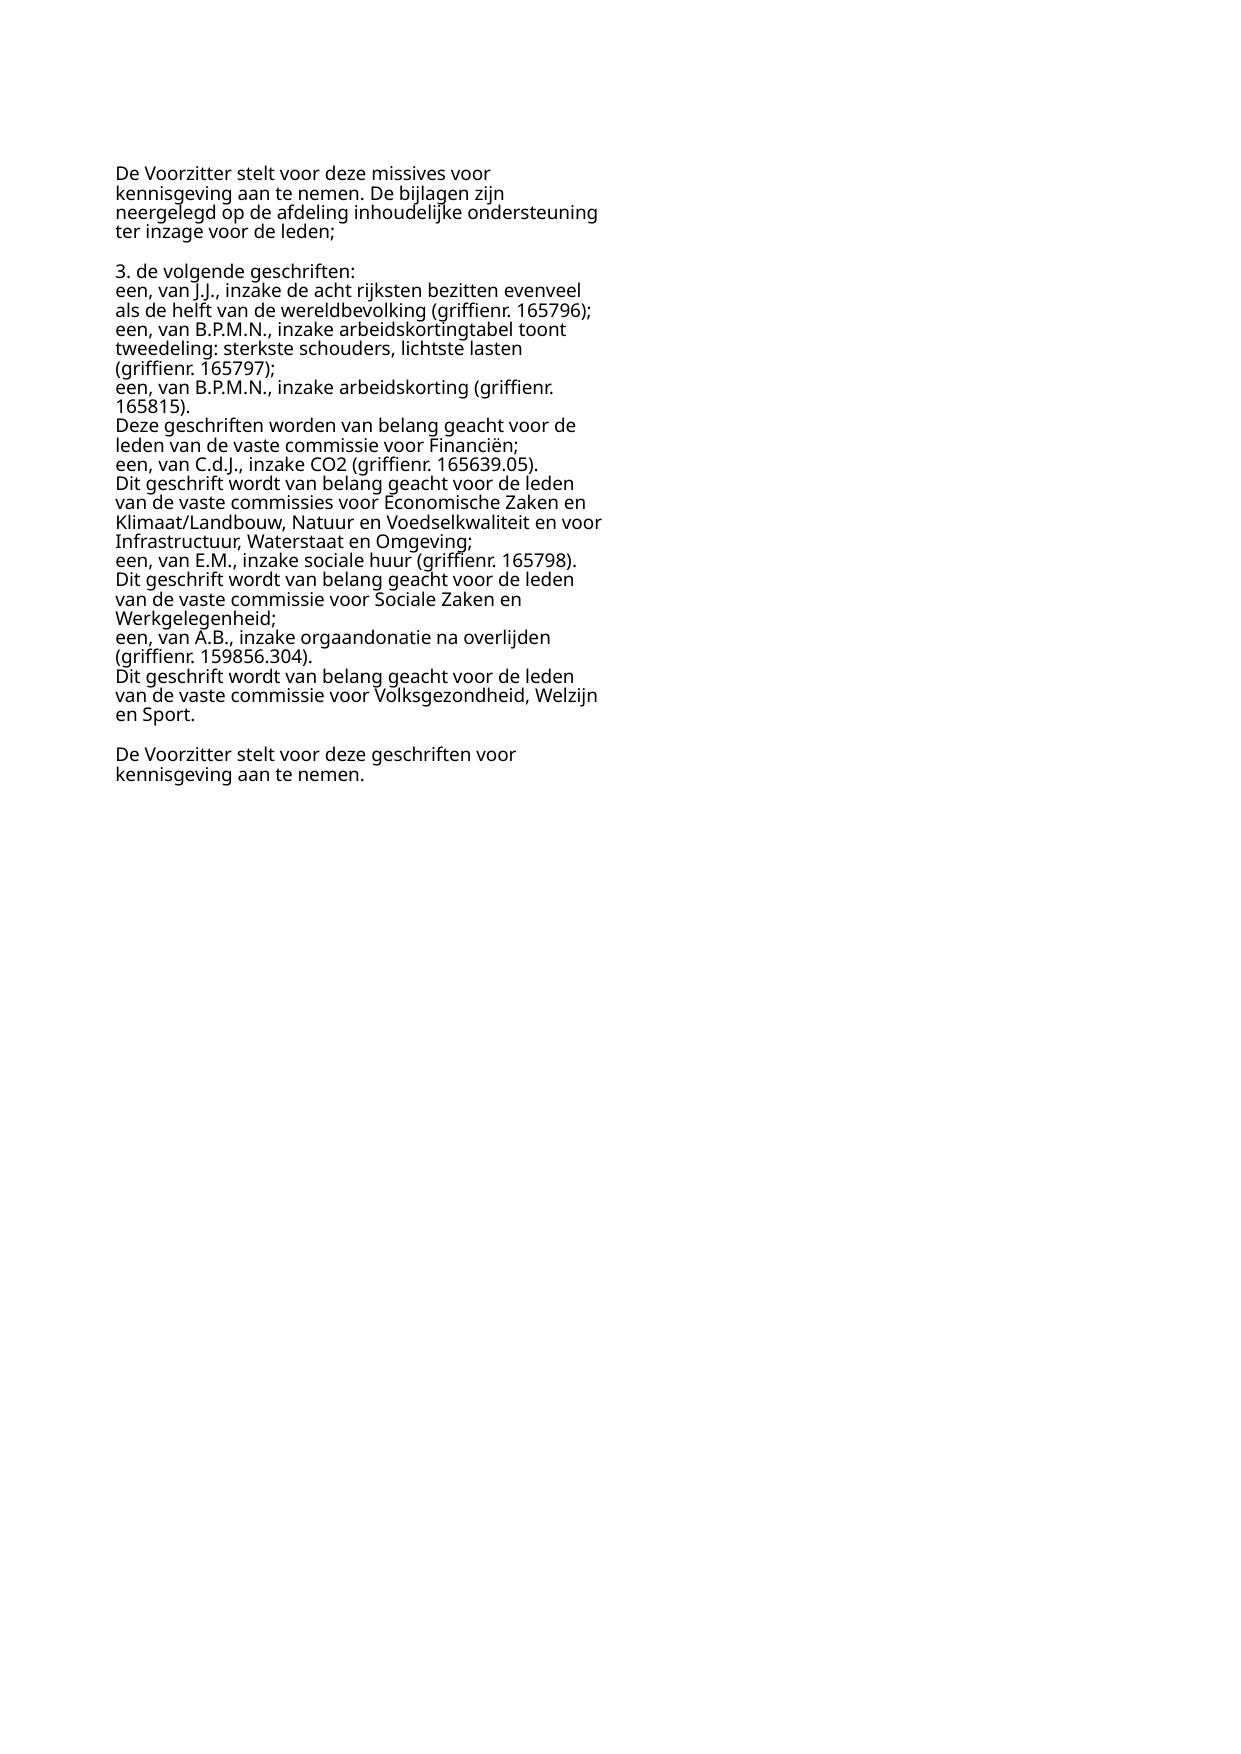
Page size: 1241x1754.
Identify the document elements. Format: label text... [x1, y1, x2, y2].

text een, van C.d.J., inzake CO2 (griffienr. 165639.05). [115, 456, 605, 475]
text een, van B.P.M.N., inzake arbeidskorting (griffienr. 165815). [115, 379, 605, 417]
text een, van J.J., inzake de acht rijksten bezitten evenveel als de helft van de wereldbevolking (griffienr. 165796); [115, 282, 605, 321]
text 3. de volgende geschriften: [115, 263, 605, 282]
text De Voorzitter stelt voor deze geschriften voor kennisgeving aan te nemen. [115, 746, 605, 785]
text Deze geschriften worden van belang geacht voor de leden van de vaste commissie voor Financiën; [115, 417, 605, 456]
text Dit geschrift wordt van belang geacht voor de leden van de vaste commissie voor Volksgezondheid, Welzijn en Sport. [115, 668, 605, 726]
text Dit geschrift wordt van belang geacht voor de leden van de vaste commissies voor Economische Zaken en Klimaat/Landbouw, Natuur en Voedselkwaliteit en voor Infrastructuur, Waterstaat en Omgeving; [115, 475, 605, 552]
text een, van B.P.M.N., inzake arbeidskortingtabel toont tweedeling: sterkste schouders, lichtste lasten (griffienr. 165797); [115, 321, 605, 379]
text een, van E.M., inzake sociale huur (griffienr. 165798). [115, 552, 605, 571]
text De Voorzitter stelt voor deze missives voor kennisgeving aan te nemen. De bijlagen zijn neergelegd op de afdeling inhoudelijke ondersteuning ter inzage voor de leden; [115, 165, 605, 242]
text een, van A.B., inzake orgaandonatie na overlijden (griffienr. 159856.304). [115, 629, 605, 668]
text Dit geschrift wordt van belang geacht voor de leden van de vaste commissie voor Sociale Zaken en Werkgelegenheid; [115, 571, 605, 629]
